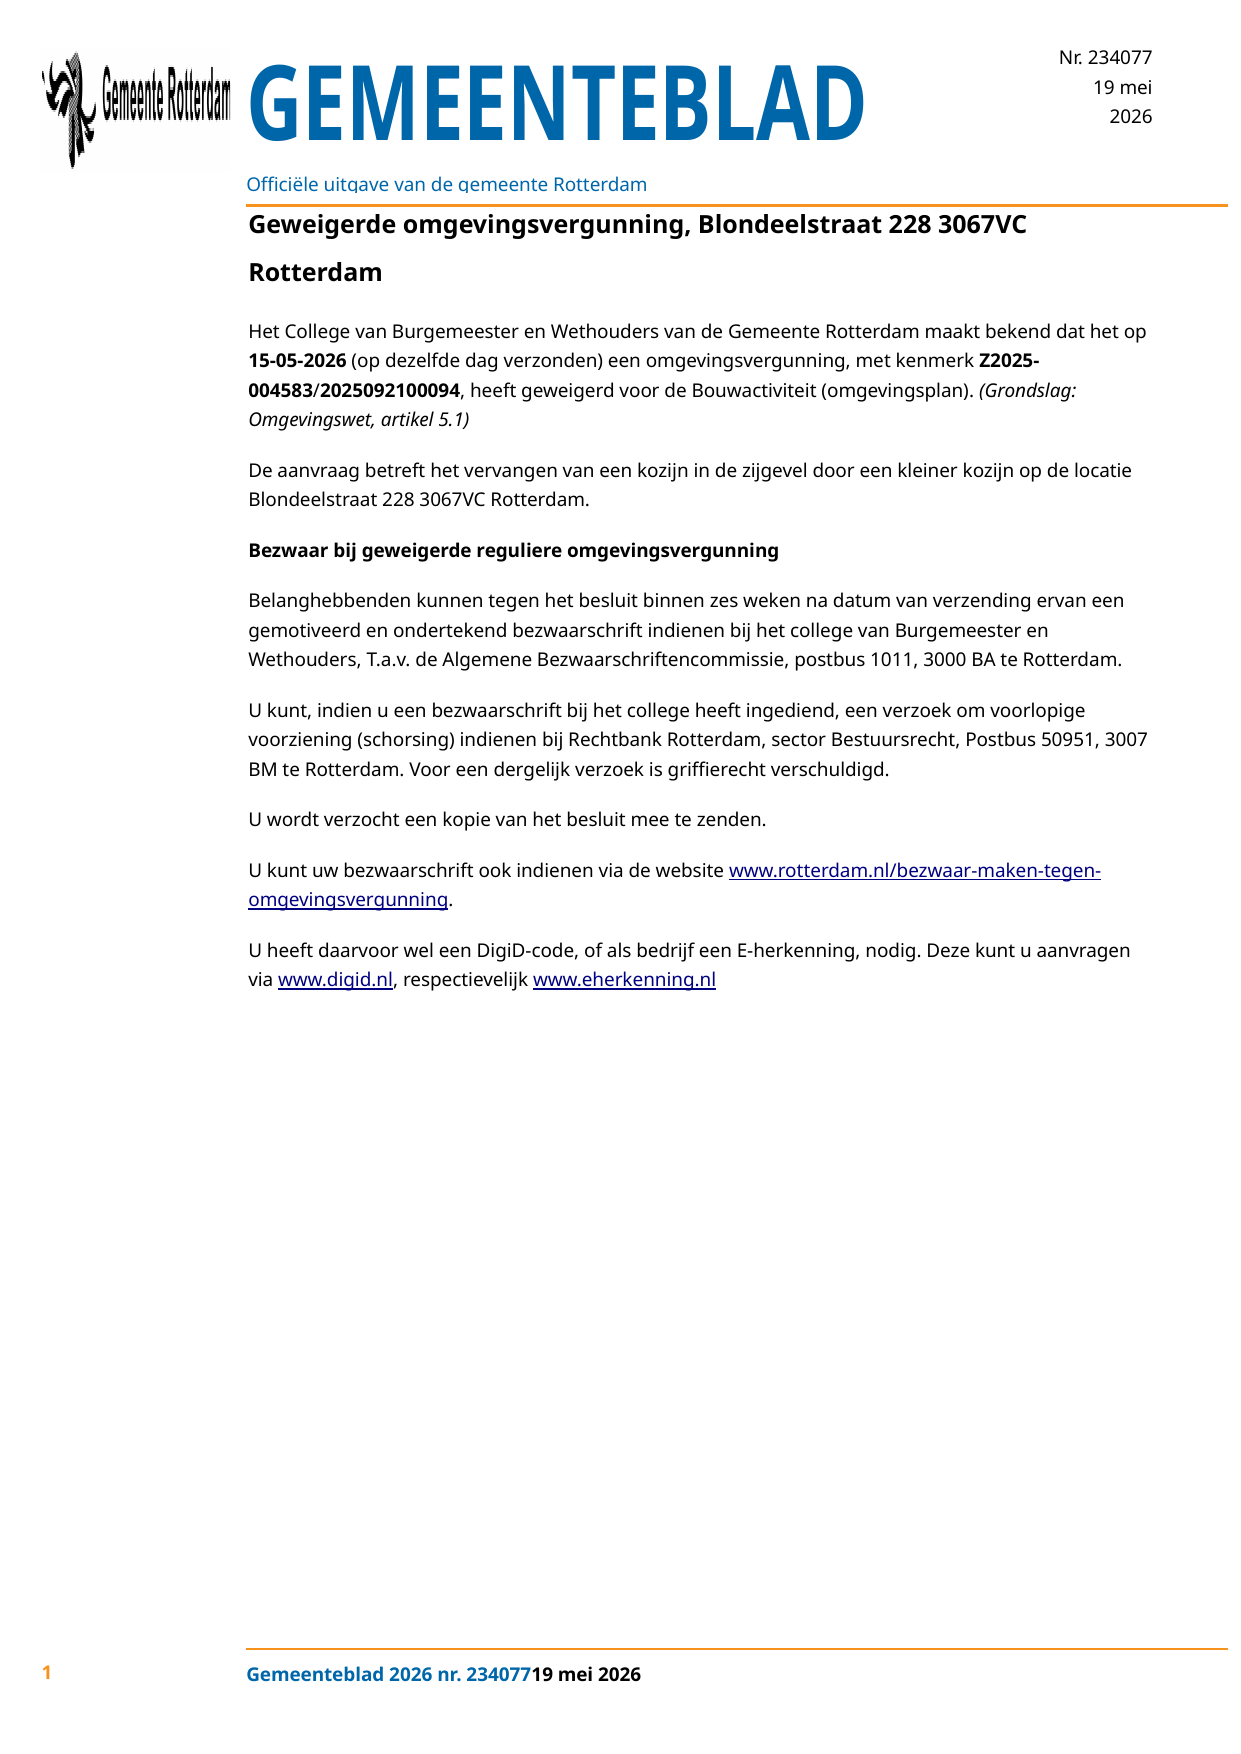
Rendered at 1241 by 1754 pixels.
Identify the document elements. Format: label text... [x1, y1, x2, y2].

text U kunt uw bezwaarschrift ook indienen via de website www.rotterdam.nl/bezwaar-maken-tegen-omgevingsvergunning. [248, 857, 1152, 912]
text Belanghebbenden kunnen tegen het besluit binnen zes weken na datum van verzending ervan een gemotiveerd en ondertekend bezwaarschrift indienen bij het college van Burgemeester en Wethouders, T.a.v. de Algemene Bezwaarschriftencommissie, postbus 1011, 3000 BA te Rotterdam. [248, 587, 1152, 672]
picture [41, 47, 231, 172]
text Het College van Burgemeester en Wethouders van de Gemeente Rotterdam maakt bekend dat het op 15-05-2026 (op dezelfde dag verzonden) een omgevingsvergunning, met kenmerk Z2025-004583/2025092100094, heeft geweigerd voor de Bouwactiviteit (omgevingsplan). (Grondslag: Omgevingswet, artikel 5.1) [248, 318, 1152, 432]
text U kunt, indien u een bezwaarschrift bij het college heeft ingediend, een verzoek om voorlopige voorziening (schorsing) indienen bij Rechtbank Rotterdam, sector Bestuursrecht, Postbus 50951, 3007 BM te Rotterdam. Voor een dergelijk verzoek is griffierecht verschuldigd. [248, 697, 1152, 782]
text De aanvraag betreft het vervangen van een kozijn in de zijgevel door een kleiner kozijn op de locatie Blondeelstraat 228 3067VC Rotterdam. [248, 457, 1152, 512]
text U wordt verzocht een kopie van het besluit mee te zenden. [248, 807, 1152, 832]
text Geweigerde omgevingsvergunning, Blondeelstraat 228 3067VC Rotterdam [248, 207, 1152, 288]
text Bezwaar bij geweigerde reguliere omgevingsvergunning [248, 537, 1152, 563]
text U heeft daarvoor wel een DigiD-code, of als bedrijf een E-herkenning, nodig. Deze kunt u aanvragen via www.digid.nl, respectievelijk www.eherkenning.nl [248, 937, 1152, 992]
